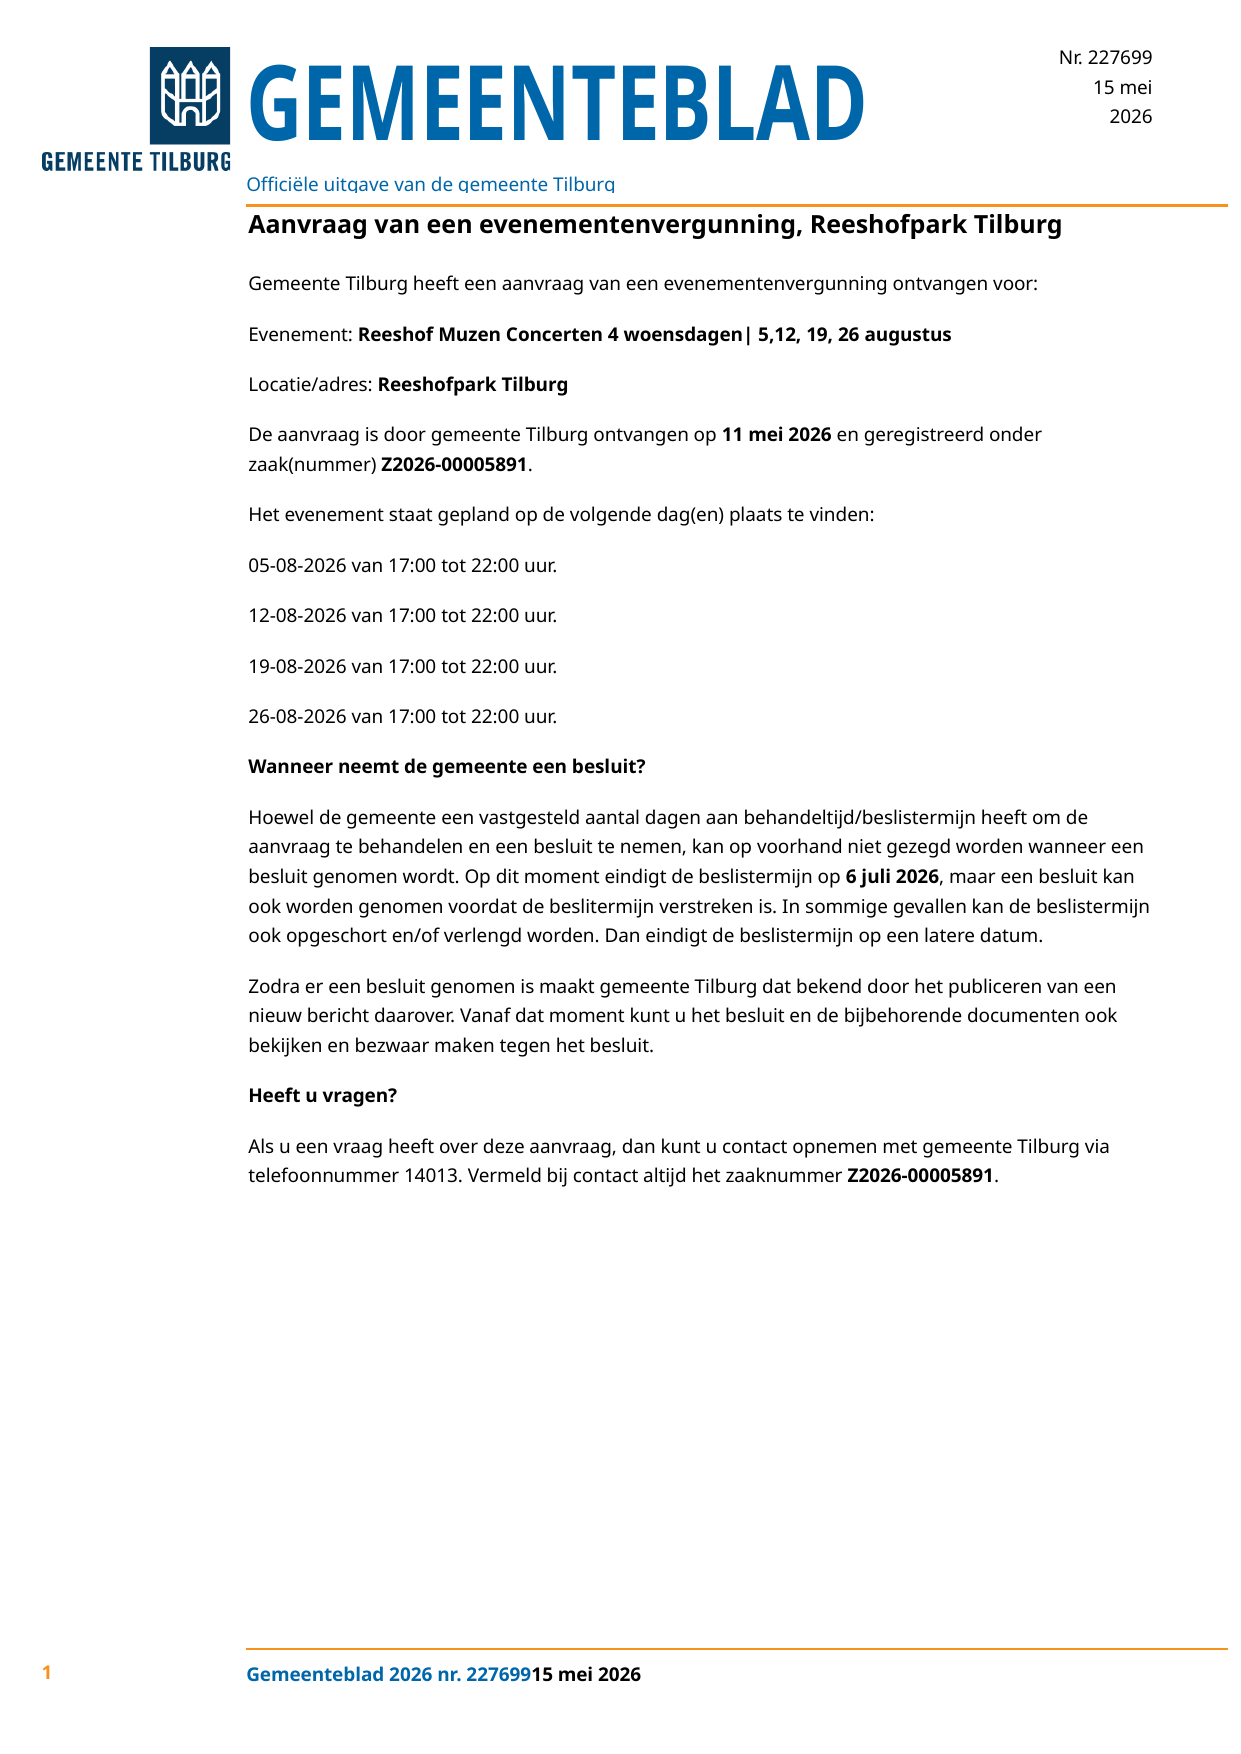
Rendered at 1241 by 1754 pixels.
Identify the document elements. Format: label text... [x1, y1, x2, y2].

text Als u een vraag heeft over deze aanvraag, dan kunt u contact opnemen met gemeente Tilburg via telefoonnummer 14013. Vermeld bij contact altijd het zaaknummer Z2026-00005891. [248, 1133, 1152, 1188]
text Hoewel de gemeente een vastgesteld aantal dagen aan behandeltijd/beslistermijn heeft om de aanvraag te behandelen en een besluit te nemen, kan op voorhand niet gezegd worden wanneer een besluit genomen wordt. Op dit moment eindigt de beslistermijn op 6 juli 2026, maar een besluit kan ook worden genomen voordat de beslitermijn verstreken is. In sommige gevallen kan de beslistermijn ook opgeschort en/of verlengd worden. Dan eindigt de beslistermijn op een latere datum. [248, 804, 1152, 948]
text Gemeente Tilburg heeft een aanvraag van een evenementenvergunning ontvangen voor: [248, 270, 1152, 296]
text Het evenement staat gepland op de volgende dag(en) plaats te vinden: [248, 502, 1152, 527]
text 19-08-2026 van 17:00 tot 22:00 uur. [248, 653, 1152, 678]
text Evenement: Reeshof Muzen Concerten 4 woensdagen| 5,12, 19, 26 augustus [248, 321, 1152, 346]
text 05-08-2026 van 17:00 tot 22:00 uur. [248, 552, 1152, 578]
text De aanvraag is door gemeente Tilburg ontvangen op 11 mei 2026 en geregistreerd onder zaak(nummer) Z2026-00005891. [248, 422, 1152, 477]
text Aanvraag van een evenementenvergunning, Reeshofpark Tilburg [248, 207, 1152, 241]
text Wanneer neemt de gemeente een besluit? [248, 754, 1152, 779]
text 26-08-2026 van 17:00 tot 22:00 uur. [248, 703, 1152, 729]
picture [41, 47, 231, 172]
text Locatie/adres: Reeshofpark Tilburg [248, 371, 1152, 397]
text Zodra er een besluit genomen is maakt gemeente Tilburg dat bekend door het publiceren van een nieuw bericht daarover. Vanaf dat moment kunt u het besluit en de bijbehorende documenten ook bekijken en bezwaar maken tegen het besluit. [248, 973, 1152, 1058]
text Heeft u vragen? [248, 1082, 1152, 1108]
text 12-08-2026 van 17:00 tot 22:00 uur. [248, 602, 1152, 628]
